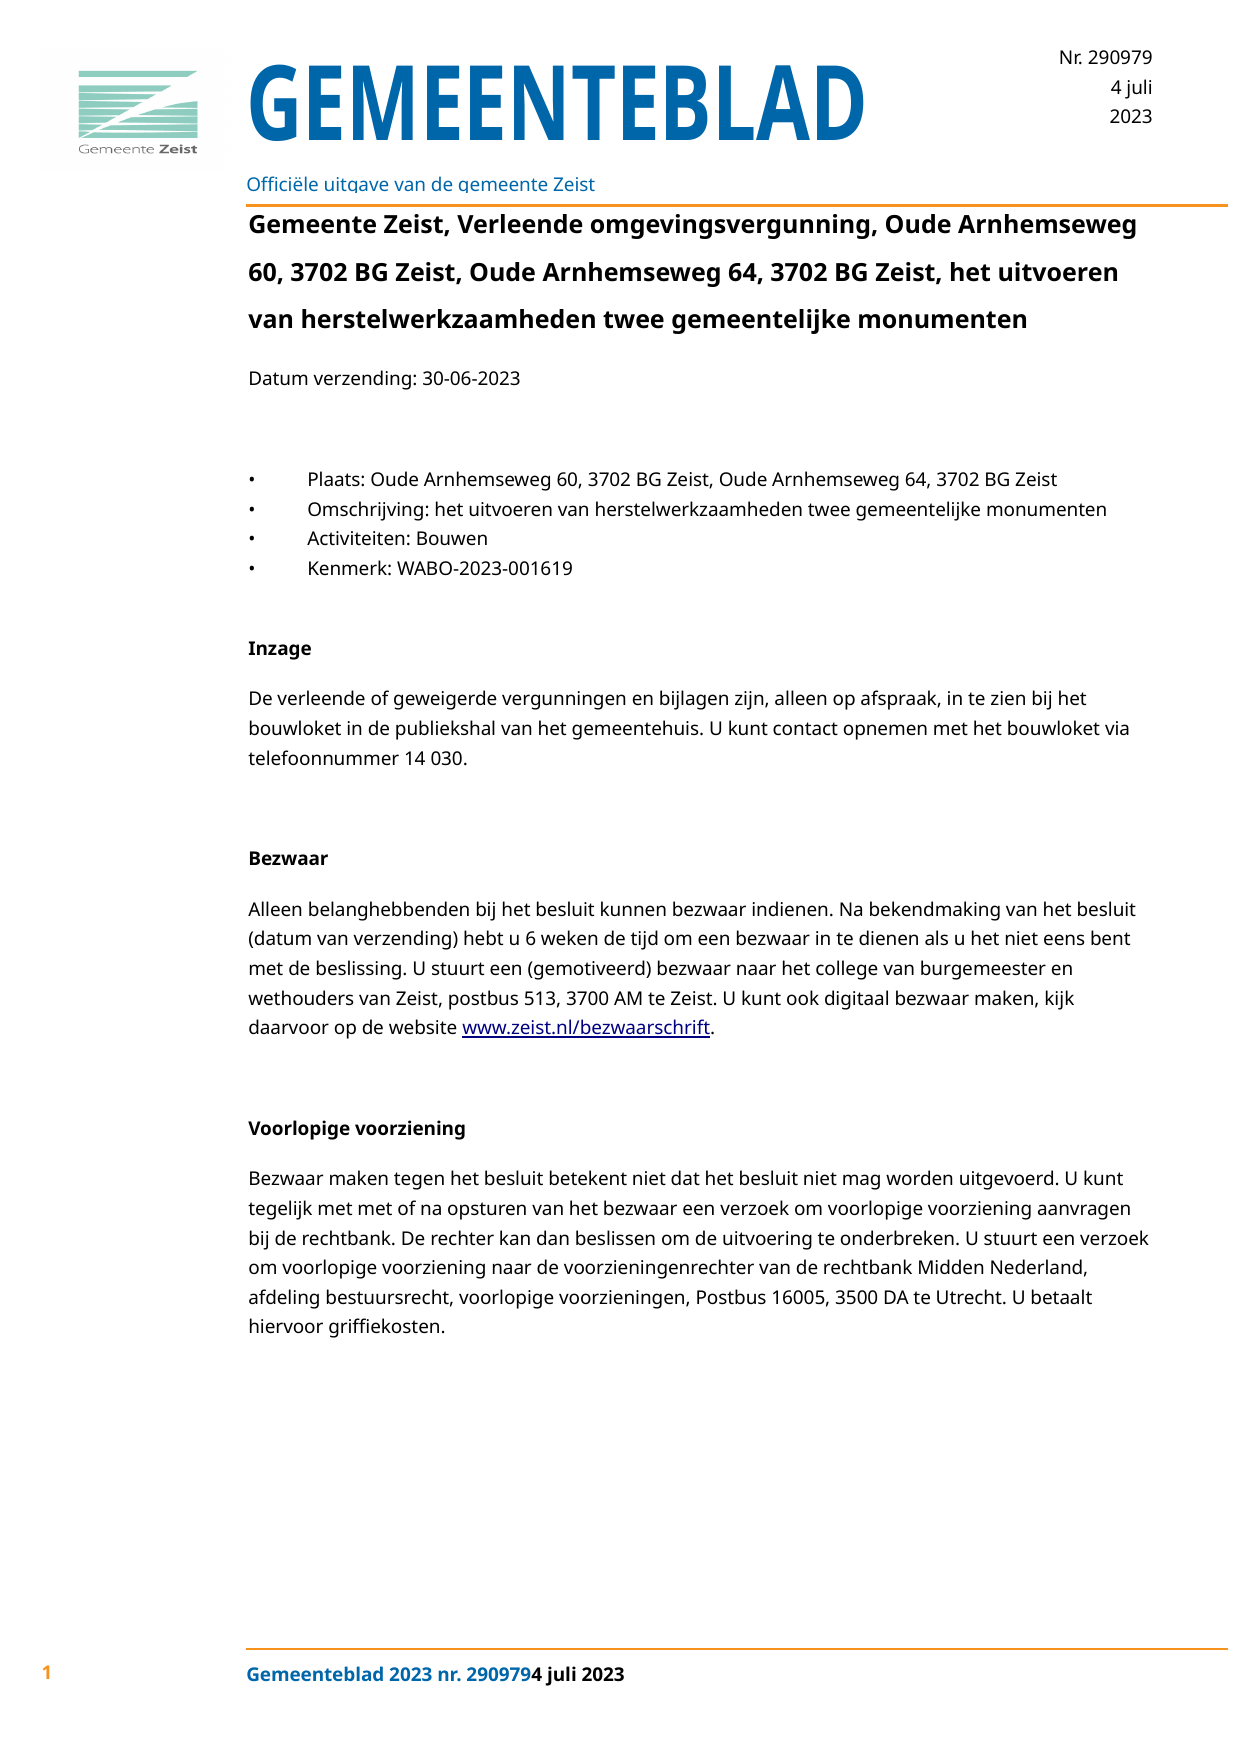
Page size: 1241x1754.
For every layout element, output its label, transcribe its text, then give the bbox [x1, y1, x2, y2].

list Plaats: Oude Arnhemseweg 60, 3702 BG Zeist, Oude Arnhemseweg 64, 3702 BG Zeist [248, 466, 1152, 492]
text Alleen belanghebbenden bij het besluit kunnen bezwaar indienen. Na bekendmaking van het besluit (datum van verzending) hebt u 6 weken de tijd om een bezwaar in te dienen als u het niet eens bent met de beslissing. U stuurt een (gemotiveerd) bezwaar naar het college van burgemeester en wethouders van Zeist, postbus 513, 3700 AM te Zeist. U kunt ook digitaal bezwaar maken, kijk daarvoor op de website www.zeist.nl/bezwaarschrift. [248, 896, 1152, 1040]
list Activiteiten: Bouwen [248, 526, 1152, 551]
text De verleende of geweigerde vergunningen en bijlagen zijn, alleen op afspraak, in te zien bij het bouwloket in de publiekshal van het gemeentehuis. U kunt contact opnemen met het bouwloket via telefoonnummer 14 030. [248, 686, 1152, 770]
text Bezwaar [248, 846, 1152, 871]
text Gemeente Zeist, Verleende omgevingsvergunning, Oude Arnhemseweg 60, 3702 BG Zeist, Oude Arnhemseweg 64, 3702 BG Zeist, het uitvoeren van herstelwerkzaamheden twee gemeentelijke monumenten [248, 207, 1152, 336]
list Kenmerk: WABO-2023-001619 [248, 555, 1152, 581]
text Inzage [248, 635, 1152, 661]
text Voorlopige voorziening [248, 1115, 1152, 1141]
list Omschrijving: het uitvoeren van herstelwerkzaamheden twee gemeentelijke monumenten [248, 496, 1152, 522]
text Bezwaar maken tegen het besluit betekent niet dat het besluit niet mag worden uitgevoerd. U kunt tegelijk met met of na opsturen van het bezwaar een verzoek om voorlopige voorziening aanvragen bij de rechtbank. De rechter kan dan beslissen om de uitvoering te onderbreken. U stuurt een verzoek om voorlopige voorziening naar de voorzieningenrechter van de rechtbank Midden Nederland, afdeling bestuursrecht, voorlopige voorzieningen, Postbus 16005, 3500 DA te Utrecht. U betaalt hiervoor griffiekosten. [248, 1166, 1152, 1339]
picture [41, 47, 231, 172]
text Datum verzending: 30-06-2023 [248, 366, 1152, 391]
